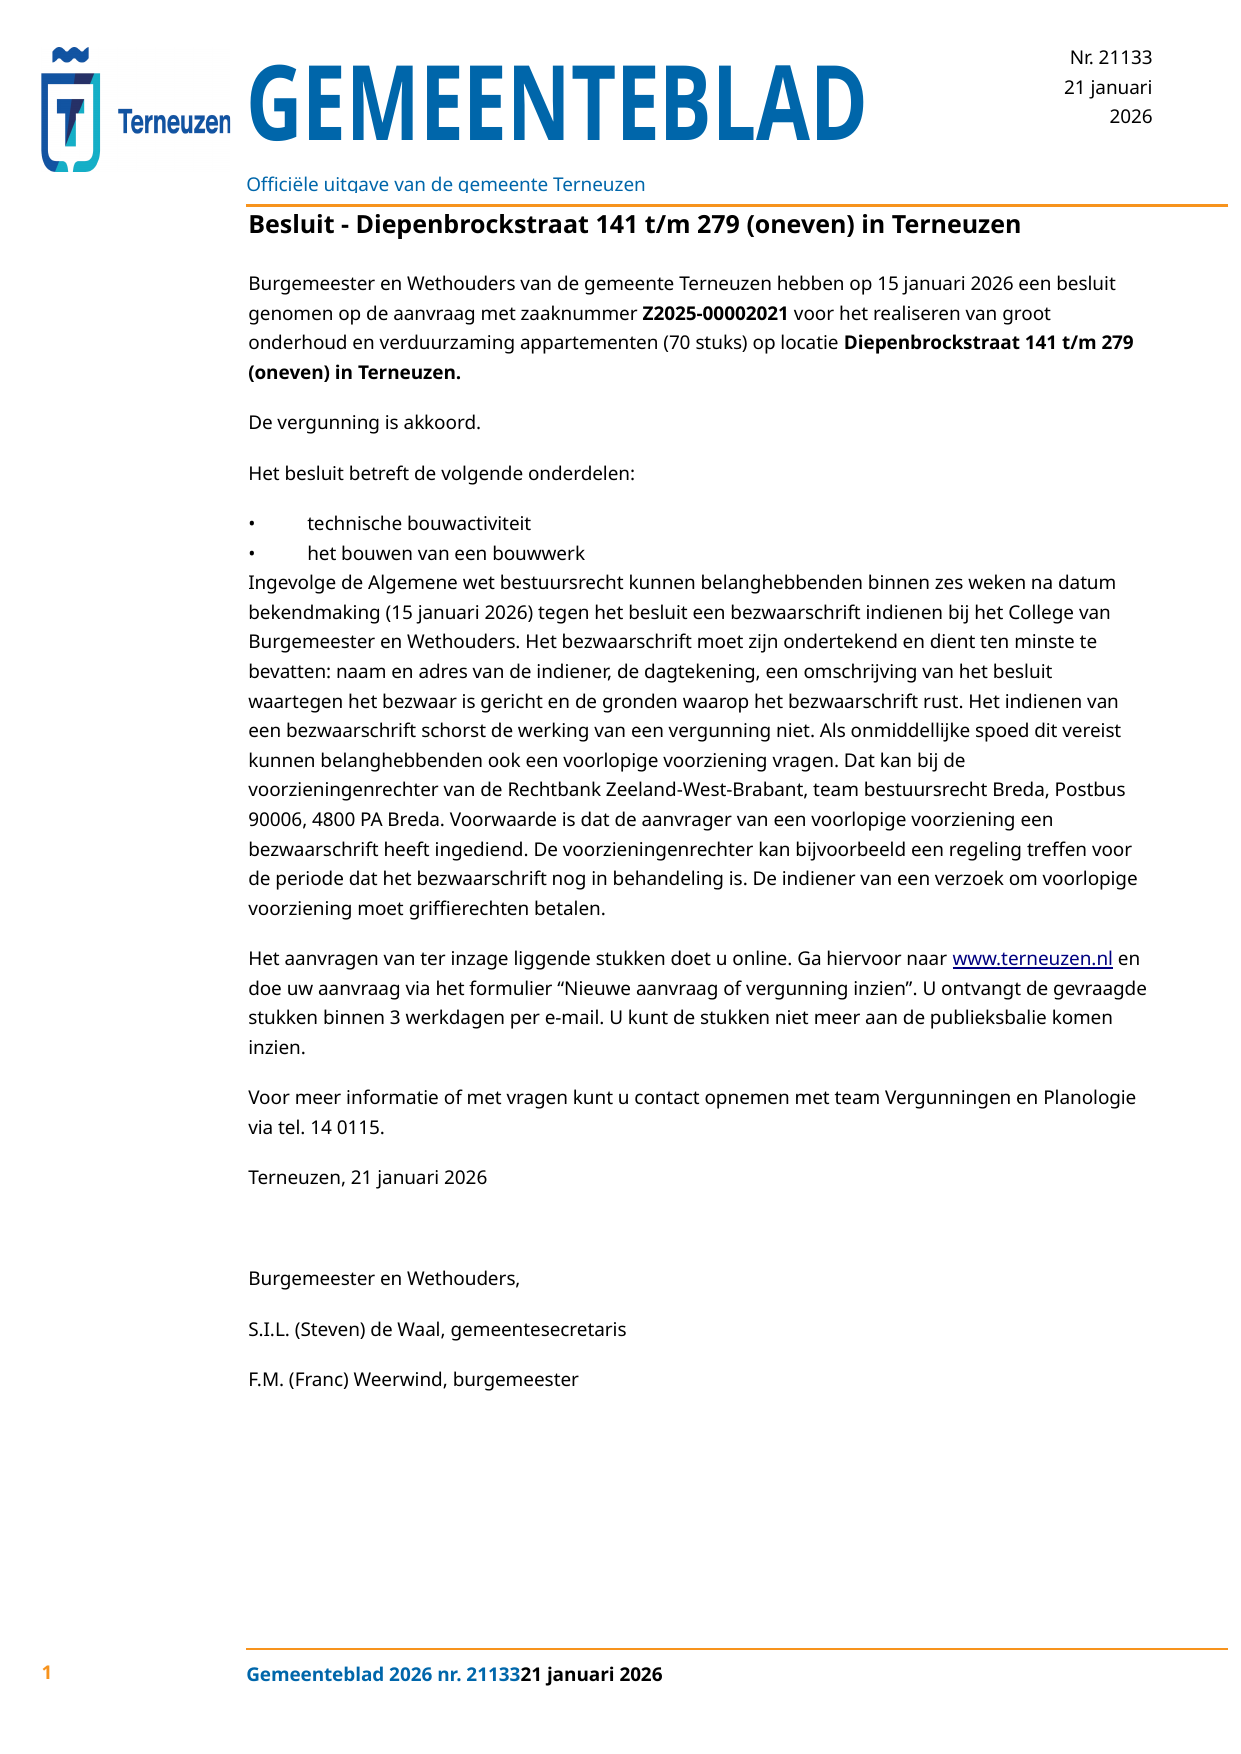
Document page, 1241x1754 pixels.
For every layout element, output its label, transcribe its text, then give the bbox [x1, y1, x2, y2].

text Burgemeester en Wethouders van de gemeente Terneuzen hebben op 15 januari 2026 een besluit genomen op de aanvraag met zaaknummer Z2025-00002021 voor het realiseren van groot onderhoud en verduurzaming appartementen (70 stuks) op locatie Diepenbrockstraat 141 t/m 279 (oneven) in Terneuzen. [248, 270, 1152, 385]
text Het besluit betreft de volgende onderdelen: [248, 460, 1152, 486]
text Voor meer informatie of met vragen kunt u contact opnemen met team Vergunningen en Planologie via tel. 14 0115. [248, 1084, 1152, 1140]
text Burgemeester en Wethouders, [248, 1265, 1152, 1291]
text De vergunning is akkoord. [248, 409, 1152, 435]
text F.M. (Franc) Weerwind, burgemeester [248, 1366, 1152, 1392]
text Terneuzen, 21 januari 2026 [248, 1164, 1152, 1190]
picture [41, 47, 231, 172]
text Besluit - Diepenbrockstraat 141 t/m 279 (oneven) in Terneuzen [248, 207, 1152, 241]
list technische bouwactiviteit [248, 510, 1152, 536]
text Ingevolge de Algemene wet bestuursrecht kunnen belanghebbenden binnen zes weken na datum bekendmaking (15 januari 2026) tegen het besluit een bezwaarschrift indienen bij het College van Burgemeester en Wethouders. Het bezwaarschrift moet zijn ondertekend en dient ten minste te bevatten: naam en adres van de indiener, de dagtekening, een omschrijving van het besluit waartegen het bezwaar is gericht en de gronden waarop het bezwaarschrift rust. Het indienen van een bezwaarschrift schorst de werking van een vergunning niet. Als onmiddellijke spoed dit vereist kunnen belanghebbenden ook een voorlopige voorziening vragen. Dat kan bij de voorzieningenrechter van de Rechtbank Zeeland-West-Brabant, team bestuursrecht Breda, Postbus 90006, 4800 PA Breda. Voorwaarde is dat de aanvrager van een voorlopige voorziening een bezwaarschrift heeft ingediend. De voorzieningenrechter kan bijvoorbeeld een regeling treffen voor de periode dat het bezwaarschrift nog in behandeling is. De indiener van een verzoek om voorlopige voorziening moet griffierechten betalen. [248, 569, 1152, 921]
text S.I.L. (Steven) de Waal, gemeentesecretaris [248, 1316, 1152, 1341]
text Het aanvragen van ter inzage liggende stukken doet u online. Ga hiervoor naar www.terneuzen.nl en doe uw aanvraag via het formulier “Nieuwe aanvraag of vergunning inzien”. U ontvangt de gevraagde stukken binnen 3 werkdagen per e-mail. U kunt de stukken niet meer aan de publieksbalie komen inzien. [248, 945, 1152, 1060]
list het bouwen van een bouwwerk [248, 540, 1152, 566]
